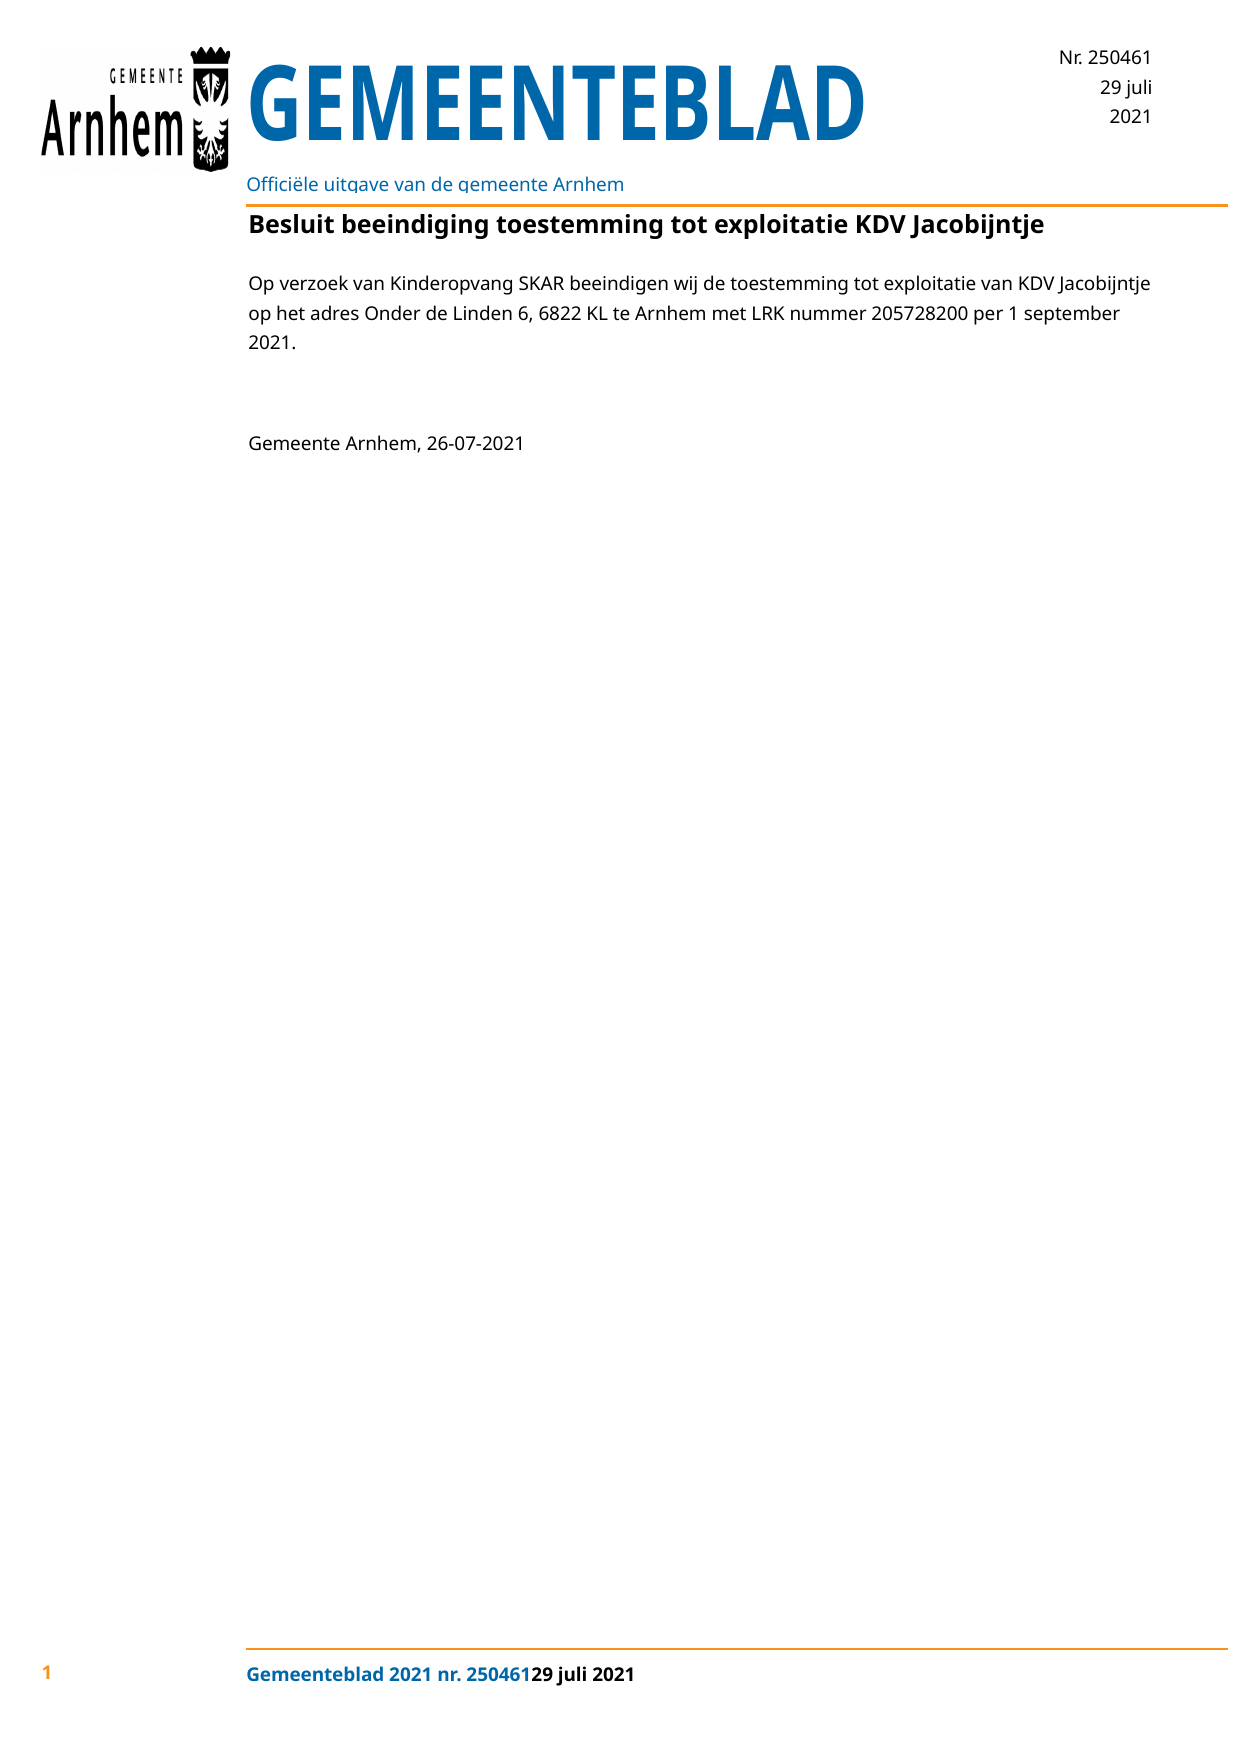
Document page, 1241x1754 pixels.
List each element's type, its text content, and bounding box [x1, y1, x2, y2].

picture [41, 47, 231, 172]
text Besluit beeindiging toestemming tot exploitatie KDV Jacobijntje [248, 207, 1152, 241]
text Gemeente Arnhem, 26-07-2021 [248, 430, 1152, 456]
text Op verzoek van Kinderopvang SKAR beeindigen wij de toestemming tot exploitatie van KDV Jacobijntje op het adres Onder de Linden 6, 6822 KL te Arnhem met LRK nummer 205728200 per 1 september 2021. [248, 270, 1152, 355]
